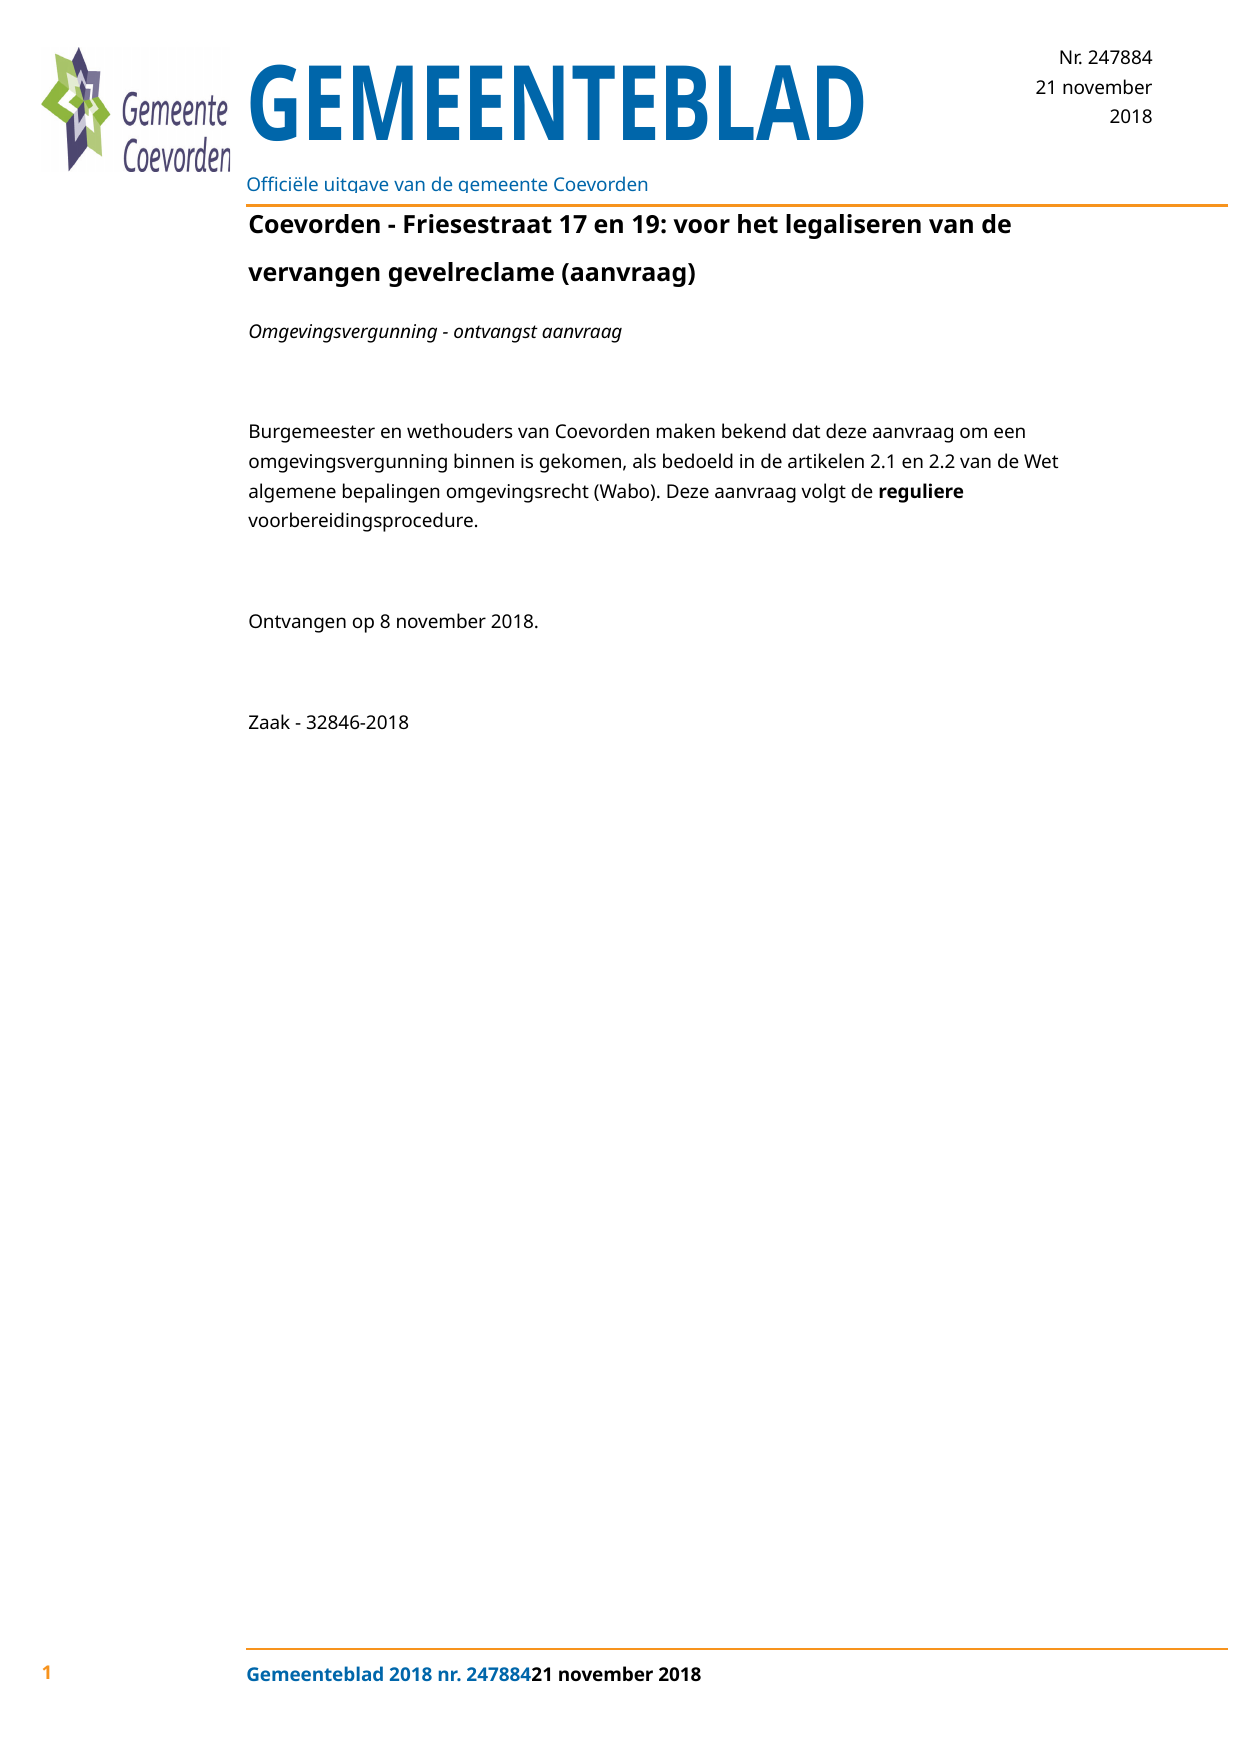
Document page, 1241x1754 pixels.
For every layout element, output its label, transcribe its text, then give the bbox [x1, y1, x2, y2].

text Burgemeester en wethouders van Coevorden maken bekend dat deze aanvraag om een omgevingsvergunning binnen is gekomen, als bedoeld in de artikelen 2.1 en 2.2 van de Wet algemene bepalingen omgevingsrecht (Wabo). Deze aanvraag volgt de reguliere voorbereidingsprocedure. [248, 419, 1152, 533]
picture [41, 47, 231, 172]
text Omgevingsvergunning - ontvangst aanvraag [248, 318, 1152, 344]
text Zaak - 32846-2018 [248, 709, 1152, 735]
text Ontvangen op 8 november 2018. [248, 608, 1152, 634]
text Coevorden - Friesestraat 17 en 19: voor het legaliseren van de vervangen gevelreclame (aanvraag) [248, 207, 1152, 288]
